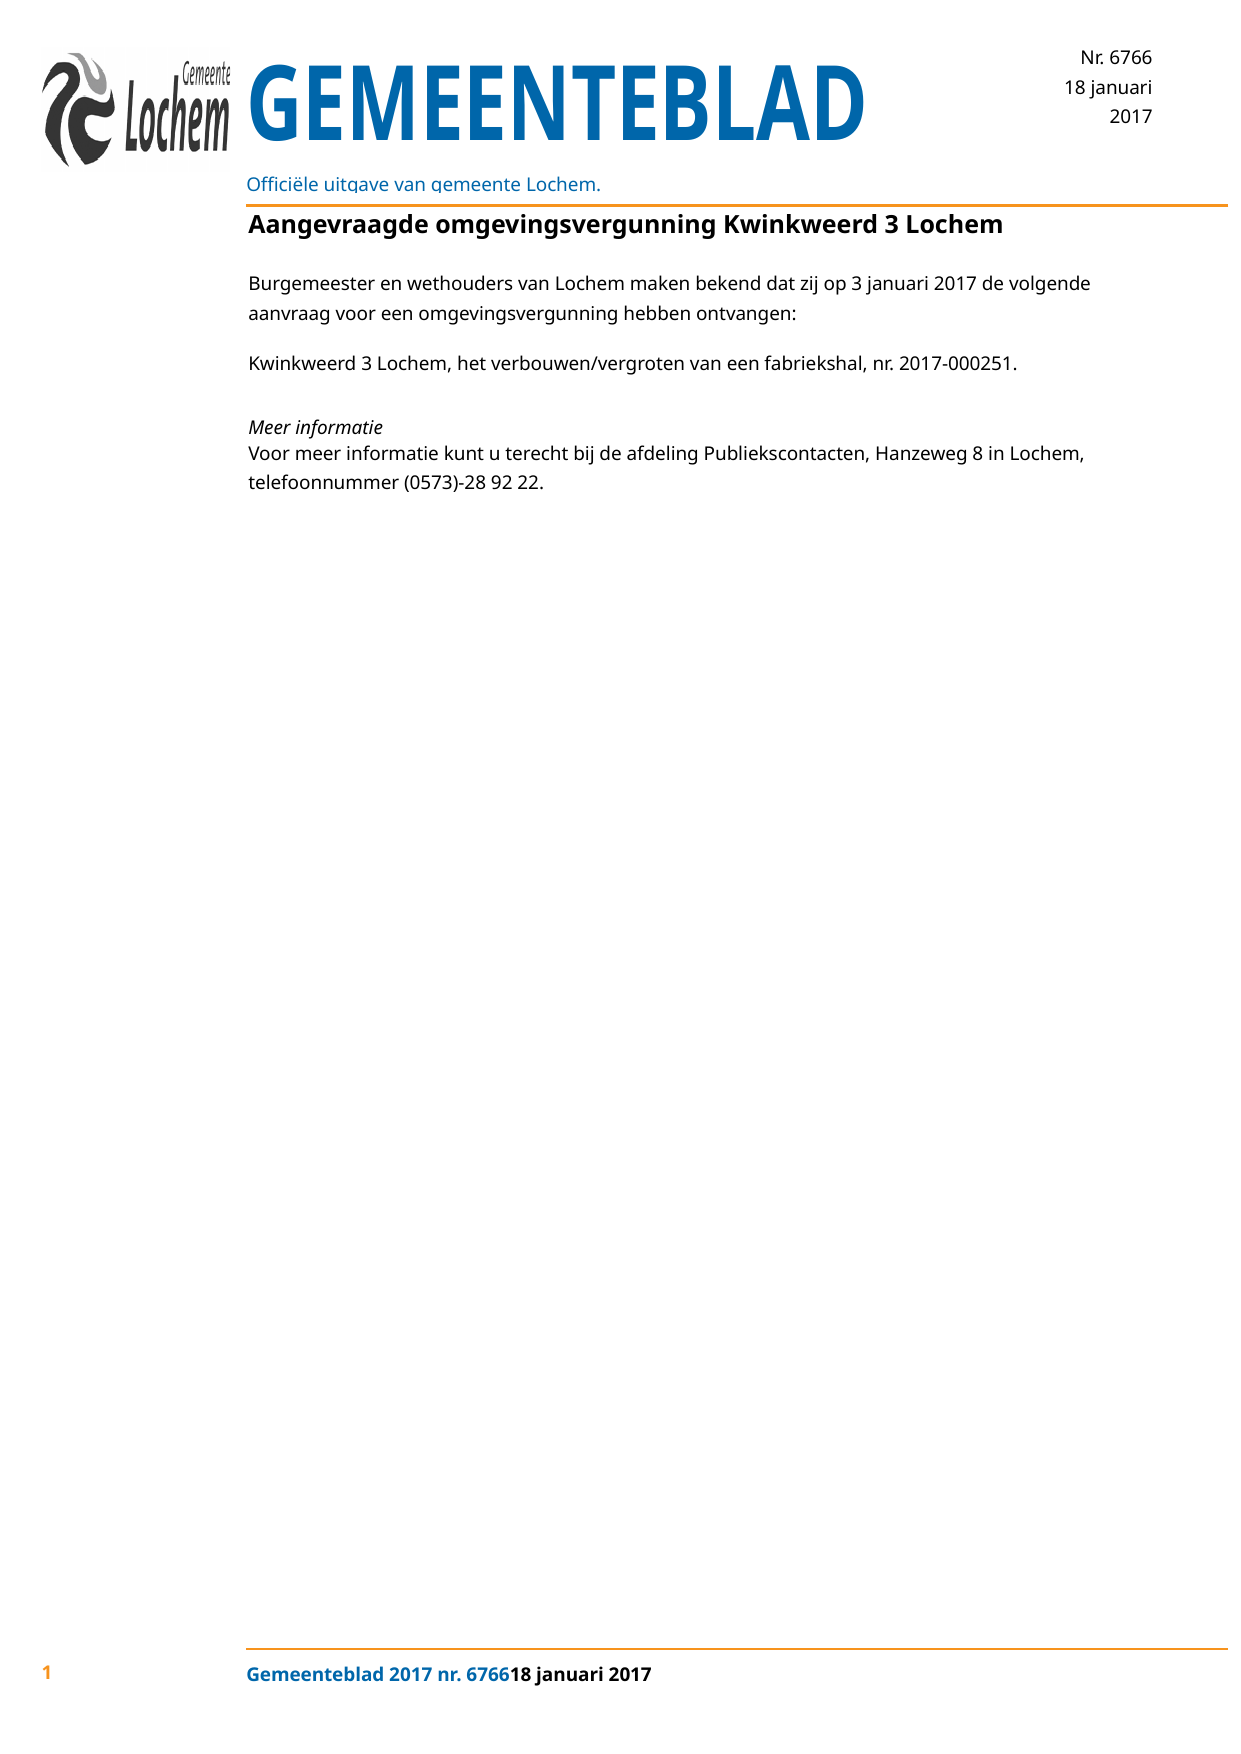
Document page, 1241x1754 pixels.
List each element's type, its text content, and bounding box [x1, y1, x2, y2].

text Burgemeester en wethouders van Lochem maken bekend dat zij op 3 januari 2017 de volgende aanvraag voor een omgevingsvergunning hebben ontvangen: [248, 270, 1152, 326]
text Kwinkweerd 3 Lochem, het verbouwen/vergroten van een fabriekshal, nr. 2017-000251. [248, 350, 1152, 376]
text Meer informatie [248, 414, 1152, 440]
picture [41, 47, 231, 172]
text Voor meer informatie kunt u terecht bij de afdeling Publiekscontacten, Hanzeweg 8 in Lochem, telefoonnummer (0573)-28 92 22. [248, 440, 1152, 495]
text Aangevraagde omgevingsvergunning Kwinkweerd 3 Lochem [248, 207, 1152, 241]
